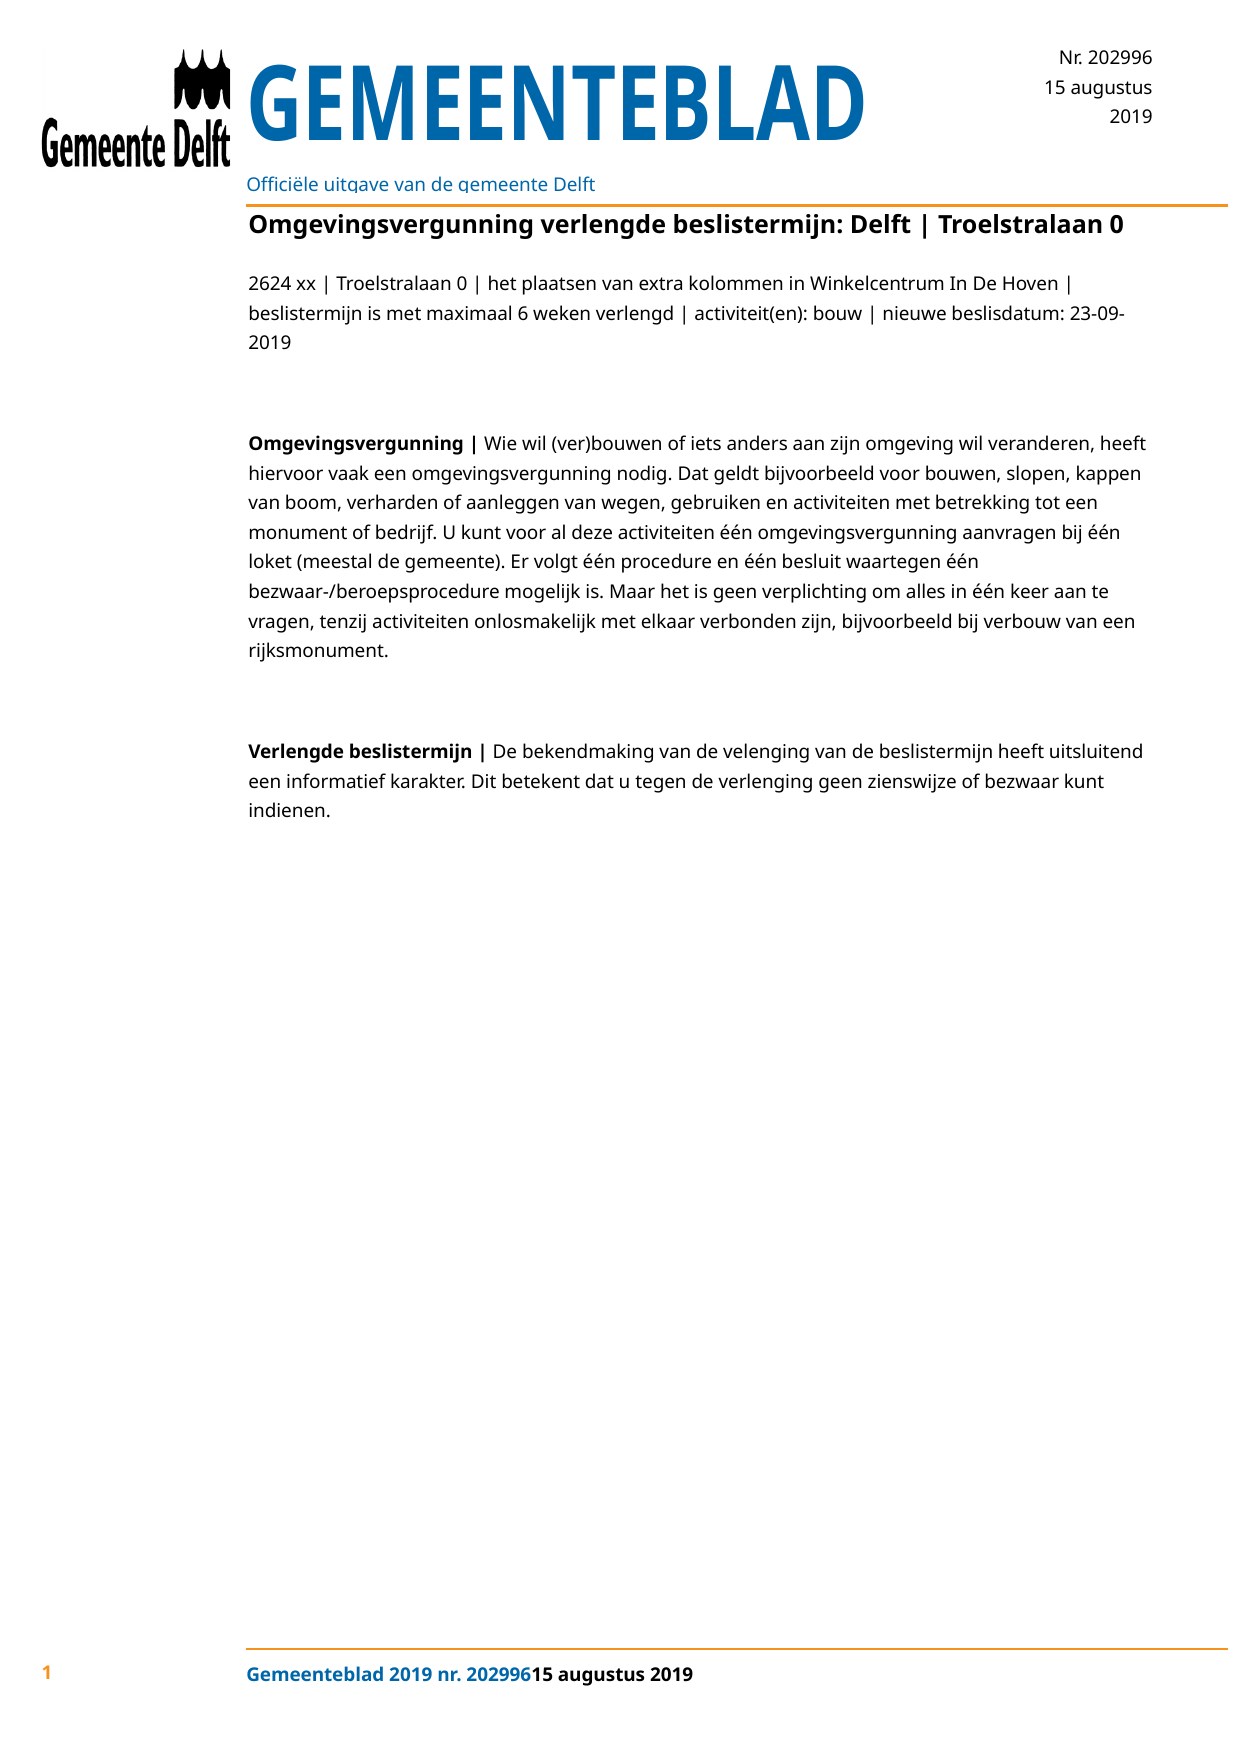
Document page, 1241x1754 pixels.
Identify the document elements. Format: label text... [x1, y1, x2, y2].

text Omgevingsvergunning verlengde beslistermijn: Delft | Troelstralaan 0 [248, 207, 1152, 241]
text 2624 xx | Troelstralaan 0 | het plaatsen van extra kolommen in Winkelcentrum In De Hoven | beslistermijn is met maximaal 6 weken verlengd | activiteit(en): bouw | nieuwe beslisdatum: 23-09-2019 [248, 270, 1152, 355]
text Verlengde beslistermijn | De bekendmaking van de velenging van de beslistermijn heeft uitsluitend een informatief karakter. Dit betekent dat u tegen de verlenging geen zienswijze of bezwaar kunt indienen. [248, 738, 1152, 823]
text Omgevingsvergunning | Wie wil (ver)bouwen of iets anders aan zijn omgeving wil veranderen, heeft hiervoor vaak een omgevingsvergunning nodig. Dat geldt bijvoorbeeld voor bouwen, slopen, kappen van boom, verharden of aanleggen van wegen, gebruiken en activiteiten met betrekking tot een monument of bedrijf. U kunt voor al deze activiteiten één omgevingsvergunning aanvragen bij één loket (meestal de gemeente). Er volgt één procedure en één besluit waartegen één bezwaar-/beroepsprocedure mogelijk is. Maar het is geen verplichting om alles in één keer aan te vragen, tenzij activiteiten onlosmakelijk met elkaar verbonden zijn, bijvoorbeeld bij verbouw van een rijksmonument. [248, 430, 1152, 663]
picture [41, 47, 231, 172]
